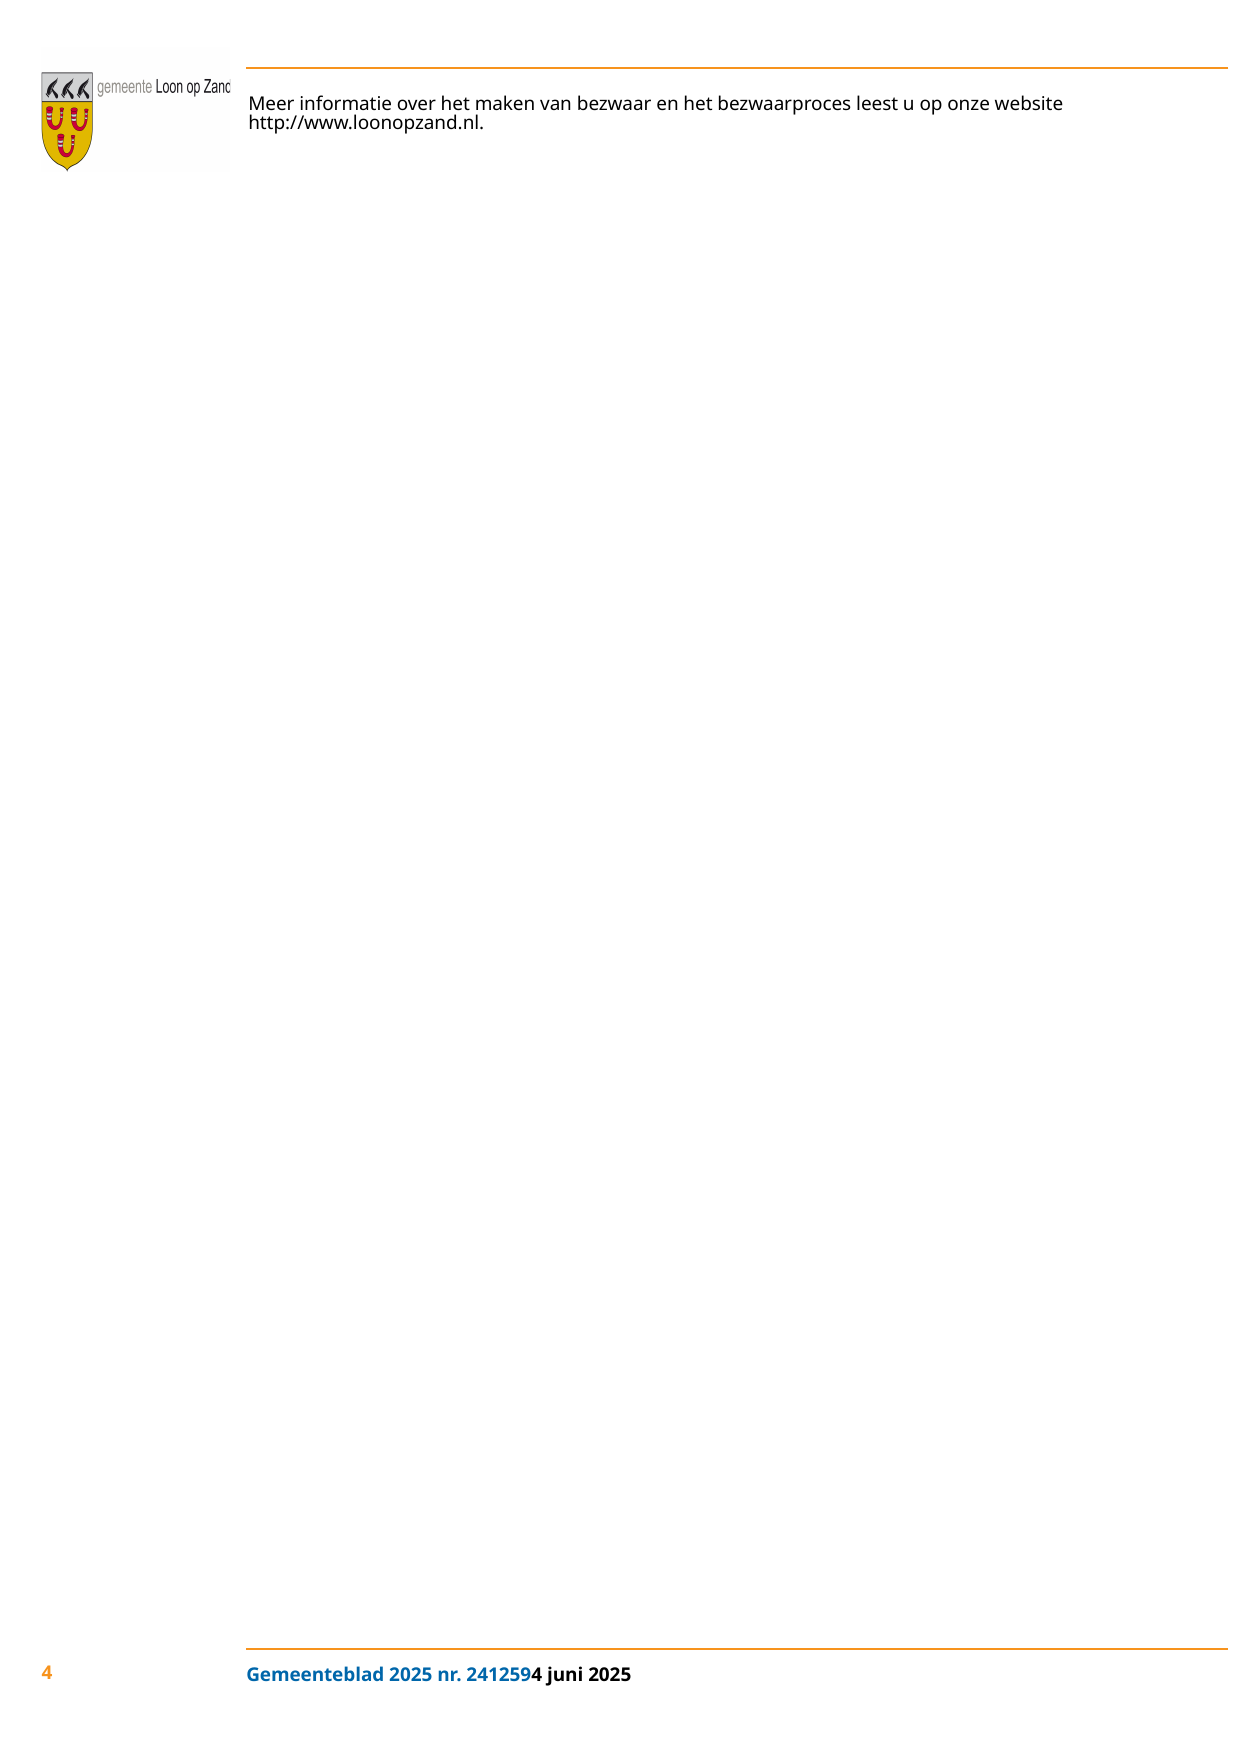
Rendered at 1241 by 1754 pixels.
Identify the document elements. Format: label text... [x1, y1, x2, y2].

picture [41, 47, 231, 172]
text Meer informatie over het maken van bezwaar en het bezwaarproces leest u op onze website http://www.loonopzand.nl. [248, 95, 1152, 133]
